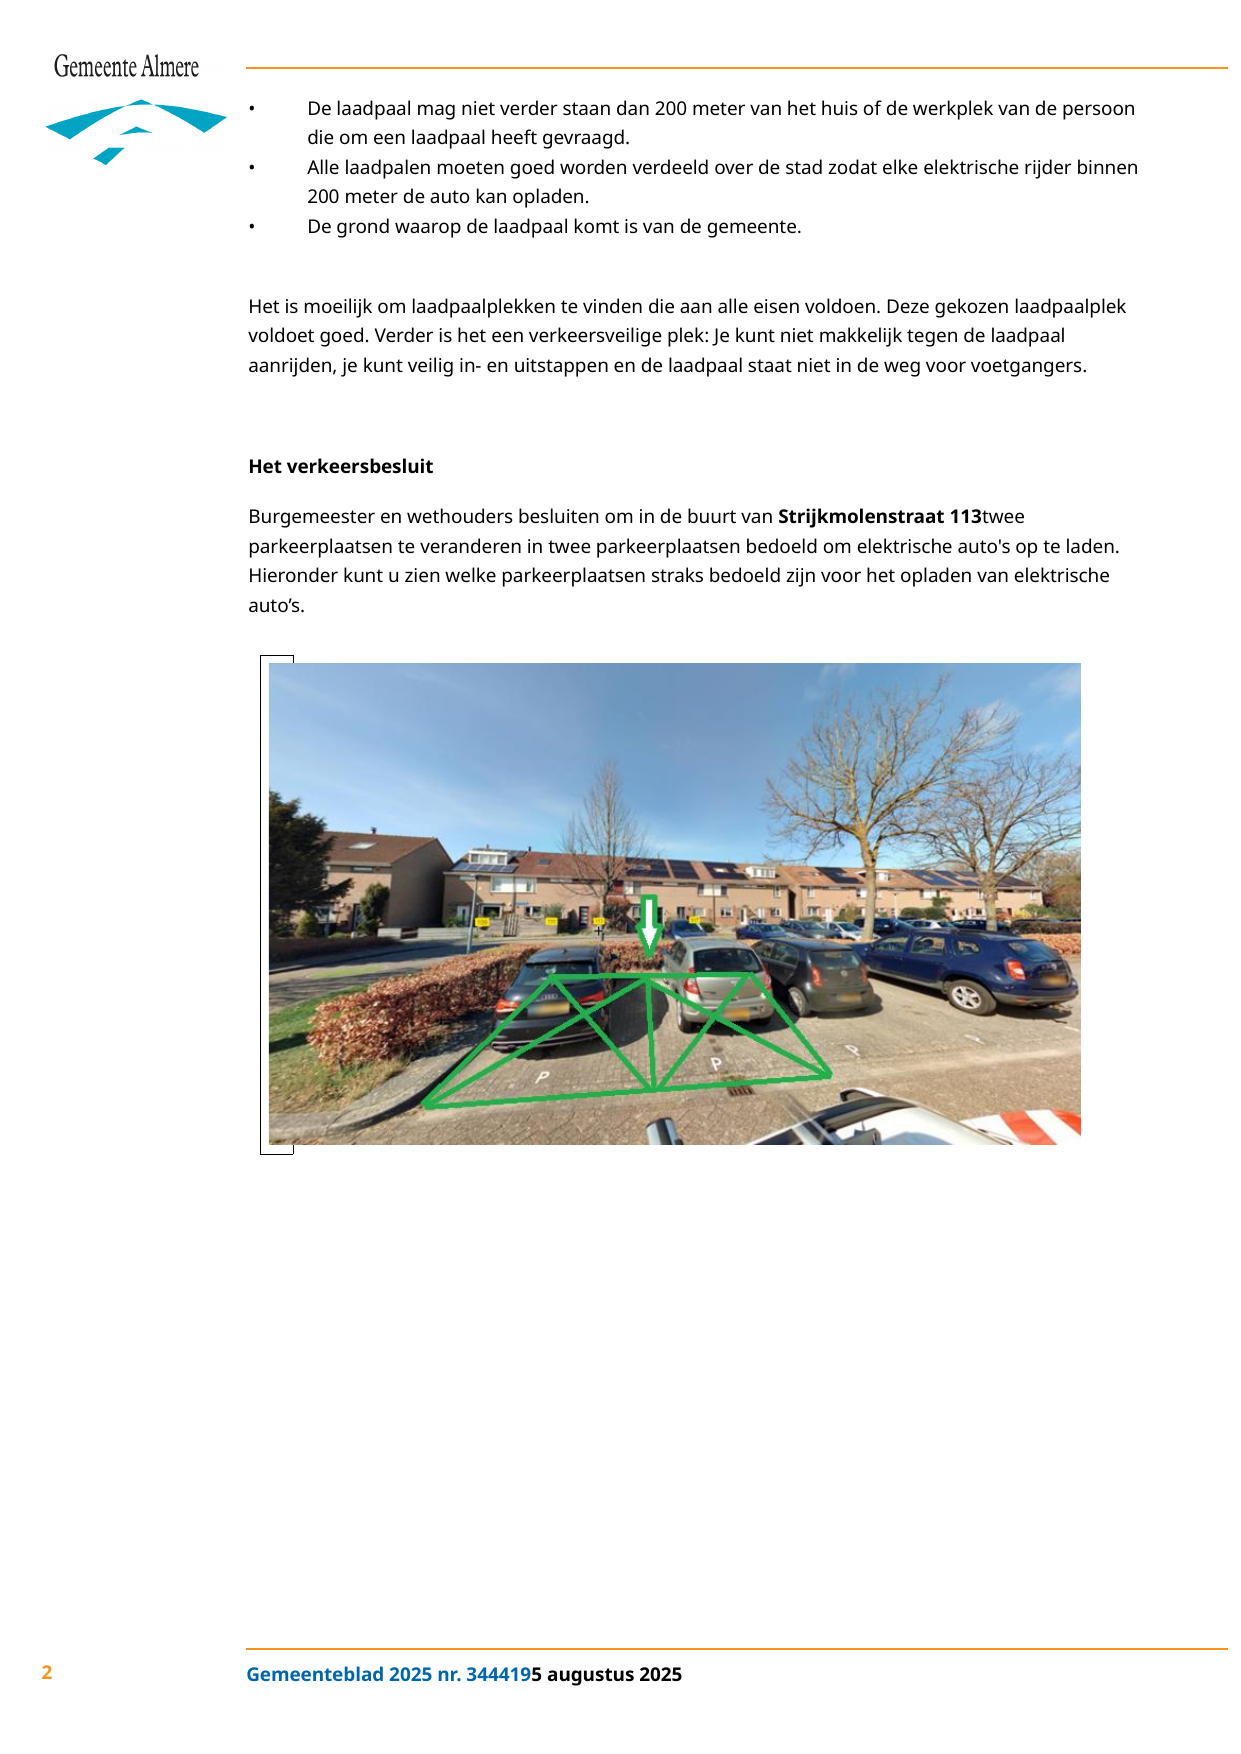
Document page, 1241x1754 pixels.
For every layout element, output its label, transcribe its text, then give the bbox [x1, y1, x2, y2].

picture [41, 47, 231, 172]
list De laadpaal mag niet verder staan dan 200 meter van het huis of de werkplek van de persoon die om een laadpaal heeft gevraagd. [248, 95, 1152, 150]
text Burgemeester en wethouders besluiten om in de buurt van Strijkmolenstraat 113twee parkeerplaatsen te veranderen in twee parkeerplaatsen bedoeld om elektrische auto's op te laden. Hieronder kunt u zien welke parkeerplaatsen straks bedoeld zijn voor het opladen van elektrische auto’s. [248, 503, 1152, 618]
list De grond waarop de laadpaal komt is van de gemeente. [248, 213, 1152, 239]
text Het is moeilijk om laadpaalplekken te vinden die aan alle eisen voldoen. Deze gekozen laadpaalplek voldoet goed. Verder is het een verkeersveilige plek: Je kunt niet makkelijk tegen de laadpaal aanrijden, je kunt veilig in- en uitstappen en de laadpaal staat niet in de weg voor voetgangers. [248, 293, 1152, 378]
list Alle laadpalen moeten goed worden verdeeld over de stad zodat elke elektrische rijder binnen 200 meter de auto kan opladen. [248, 154, 1152, 209]
text Het verkeersbesluit [248, 453, 1152, 479]
picture [268, 663, 1081, 1145]
